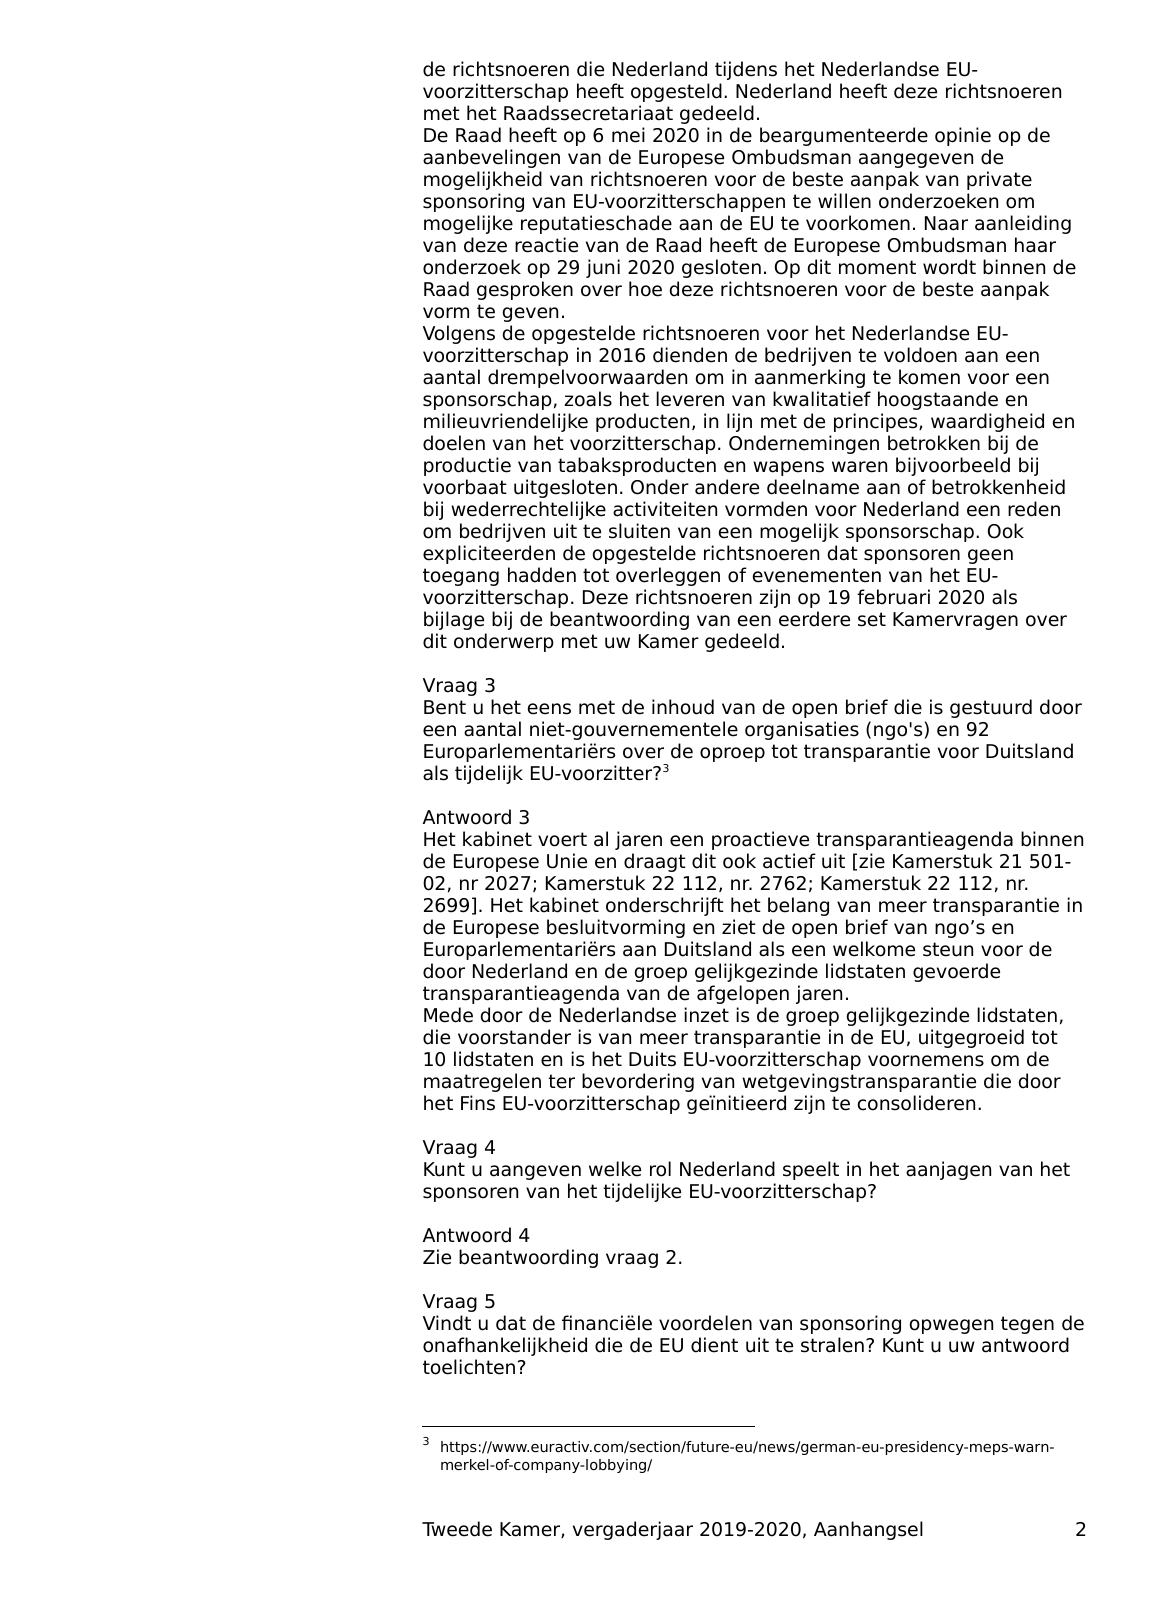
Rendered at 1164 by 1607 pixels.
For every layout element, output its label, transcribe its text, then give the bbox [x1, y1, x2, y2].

text Kunt u aangeven welke rol Nederland speelt in het aanjagen van het sponsoren van het tijdelijke EU-voorzitterschap? [422, 1159, 1087, 1203]
text Vindt u dat de financiële voordelen van sponsoring opwegen tegen de onafhankelijkheid die de EU dient uit te stralen? Kunt u uw antwoord toelichten? [422, 1313, 1087, 1379]
text https://www.euractiv.com/section/future-eu/news/german-eu-presidency-meps-warn-merkel-of-company-lobbying/ [422, 1435, 1087, 1474]
text Het kabinet voert al jaren een proactieve transparantieagenda binnen de Europese Unie en draagt dit ook actief uit [zie Kamerstuk 21 501-02, nr 2027; Kamerstuk 22 112, nr. 2762; Kamerstuk 22 112, nr. 2699]. Het kabinet onderschrijft het belang van meer transparantie in de Europese besluitvorming en ziet de open brief van ngo’s en Europarlementariërs aan Duitsland als een welkome steun voor de door Nederland en de groep gelijkgezinde lidstaten gevoerde transparantieagenda van de afgelopen jaren. [422, 829, 1087, 1004]
text Volgens de opgestelde richtsnoeren voor het Nederlandse EU-voorzitterschap in 2016 dienden de bedrijven te voldoen aan een aantal drempelvoorwaarden om in aanmerking te komen voor een sponsorschap, zoals het leveren van kwalitatief hoogstaande en milieuvriendelijke producten, in lijn met de principes, waardigheid en doelen van het voorzitterschap. Ondernemingen betrokken bij de productie van tabaksproducten en wapens waren bijvoorbeeld bij voorbaat uitgesloten. Onder andere deelname aan of betrokkenheid bij wederrechtelijke activiteiten vormden voor Nederland een reden om bedrijven uit te sluiten van een mogelijk sponsorschap. Ook expliciteerden de opgestelde richtsnoeren dat sponsoren geen toegang hadden tot overleggen of evenementen van het EU-voorzitterschap. Deze richtsnoeren zijn op 19 februari 2020 als bijlage bij de beantwoording van een eerdere set Kamervragen over dit onderwerp met uw Kamer gedeeld. [422, 323, 1087, 652]
text Mede door de Nederlandse inzet is de groep gelijkgezinde lidstaten, die voorstander is van meer transparantie in de EU, uitgegroeid tot 10 lidstaten en is het Duits EU-voorzitterschap voornemens om de maatregelen ter bevordering van wetgevingstransparantie die door het Fins EU-voorzitterschap geïnitieerd zijn te consolideren. [422, 1004, 1087, 1114]
text Zie beantwoording vraag 2. [422, 1247, 1087, 1269]
text Vraag 5 [422, 1291, 1087, 1313]
text de richtsnoeren die Nederland tijdens het Nederlandse EU-voorzitterschap heeft opgesteld. Nederland heeft deze richtsnoeren met het Raadssecretariaat gedeeld. [422, 59, 1087, 125]
text Vraag 4 [422, 1137, 1087, 1159]
text Antwoord 4 [422, 1225, 1087, 1247]
text De Raad heeft op 6 mei 2020 in de beargumenteerde opinie op de aanbevelingen van de Europese Ombudsman aangegeven de mogelijkheid van richtsnoeren voor de beste aanpak van private sponsoring van EU-voorzitterschappen te willen onderzoeken om mogelijke reputatieschade aan de EU te voorkomen. Naar aanleiding van deze reactie van de Raad heeft de Europese Ombudsman haar onderzoek op 29 juni 2020 gesloten. Op dit moment wordt binnen de Raad gesproken over hoe deze richtsnoeren voor de beste aanpak vorm te geven. [422, 125, 1087, 323]
text Vraag 3 [422, 675, 1087, 697]
text Bent u het eens met de inhoud van de open brief die is gestuurd door een aantal niet-gouvernementele organisaties (ngo's) en 92 Europarlementariërs over de oproep tot transparantie voor Duitsland als tijdelijk EU-voorzitter? [422, 697, 1087, 784]
text Antwoord 3 [422, 807, 1087, 829]
